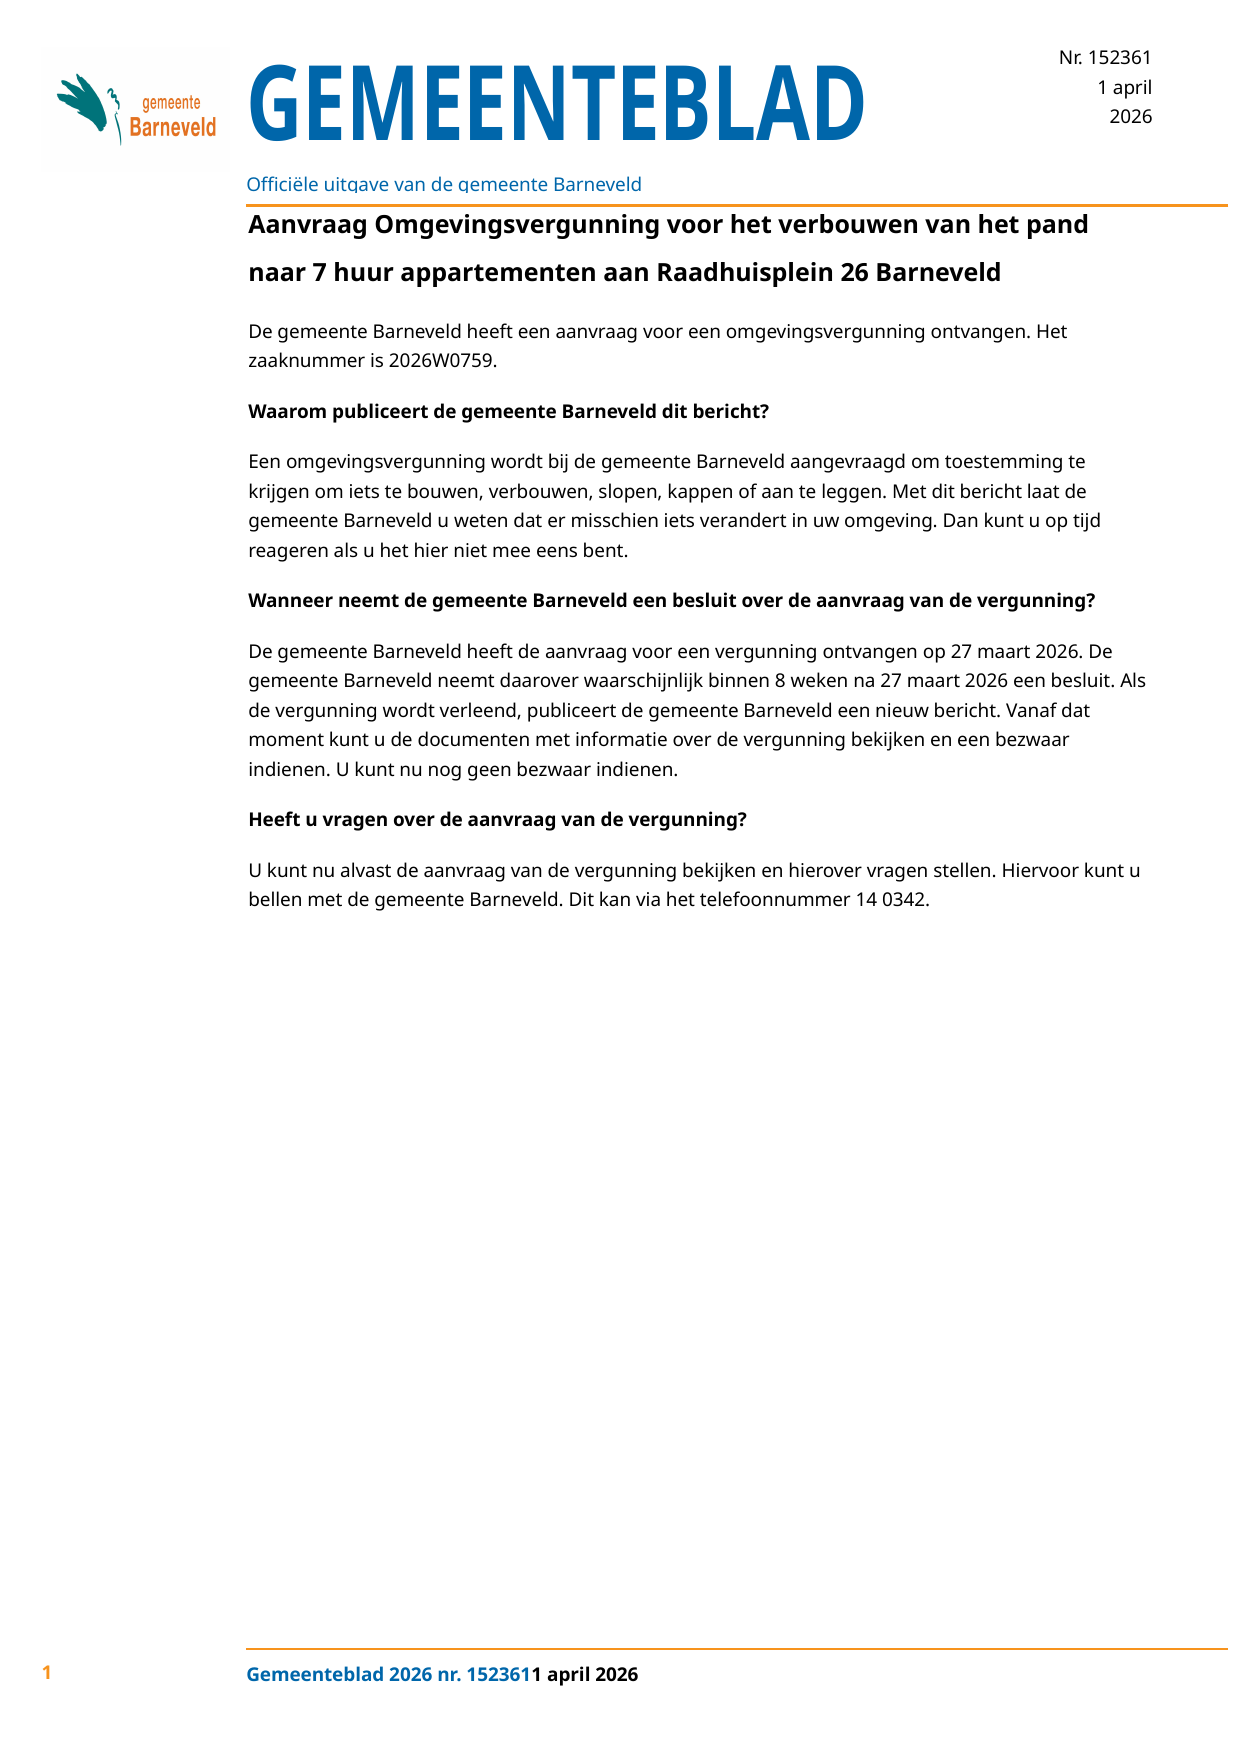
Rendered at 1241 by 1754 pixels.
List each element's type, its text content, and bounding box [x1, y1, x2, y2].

text Een omgevingsvergunning wordt bij de gemeente Barneveld aangevraagd om toestemming te krijgen om iets te bouwen, verbouwen, slopen, kappen of aan te leggen. Met dit bericht laat de gemeente Barneveld u weten dat er misschien iets verandert in uw omgeving. Dan kunt u op tijd reageren als u het hier niet mee eens bent. [248, 448, 1152, 563]
text Aanvraag Omgevingsvergunning voor het verbouwen van het pand naar 7 huur appartementen aan Raadhuisplein 26 Barneveld [248, 207, 1152, 288]
text Waarom publiceert de gemeente Barneveld dit bericht? [248, 398, 1152, 424]
text Heeft u vragen over de aanvraag van de vergunning? [248, 807, 1152, 832]
text U kunt nu alvast de aanvraag van de vergunning bekijken en hierover vragen stellen. Hiervoor kunt u bellen met de gemeente Barneveld. Dit kan via het telefoonnummer 14 0342. [248, 857, 1152, 912]
text De gemeente Barneveld heeft de aanvraag voor een vergunning ontvangen op 27 maart 2026. De gemeente Barneveld neemt daarover waarschijnlijk binnen 8 weken na 27 maart 2026 een besluit. Als de vergunning wordt verleend, publiceert de gemeente Barneveld een nieuw bericht. Vanaf dat moment kunt u de documenten met informatie over de vergunning bekijken en een bezwaar indienen. U kunt nu nog geen bezwaar indienen. [248, 638, 1152, 782]
picture [41, 47, 231, 172]
text Wanneer neemt de gemeente Barneveld een besluit over de aanvraag van de vergunning? [248, 587, 1152, 613]
text De gemeente Barneveld heeft een aanvraag voor een omgevingsvergunning ontvangen. Het zaaknummer is 2026W0759. [248, 318, 1152, 373]
